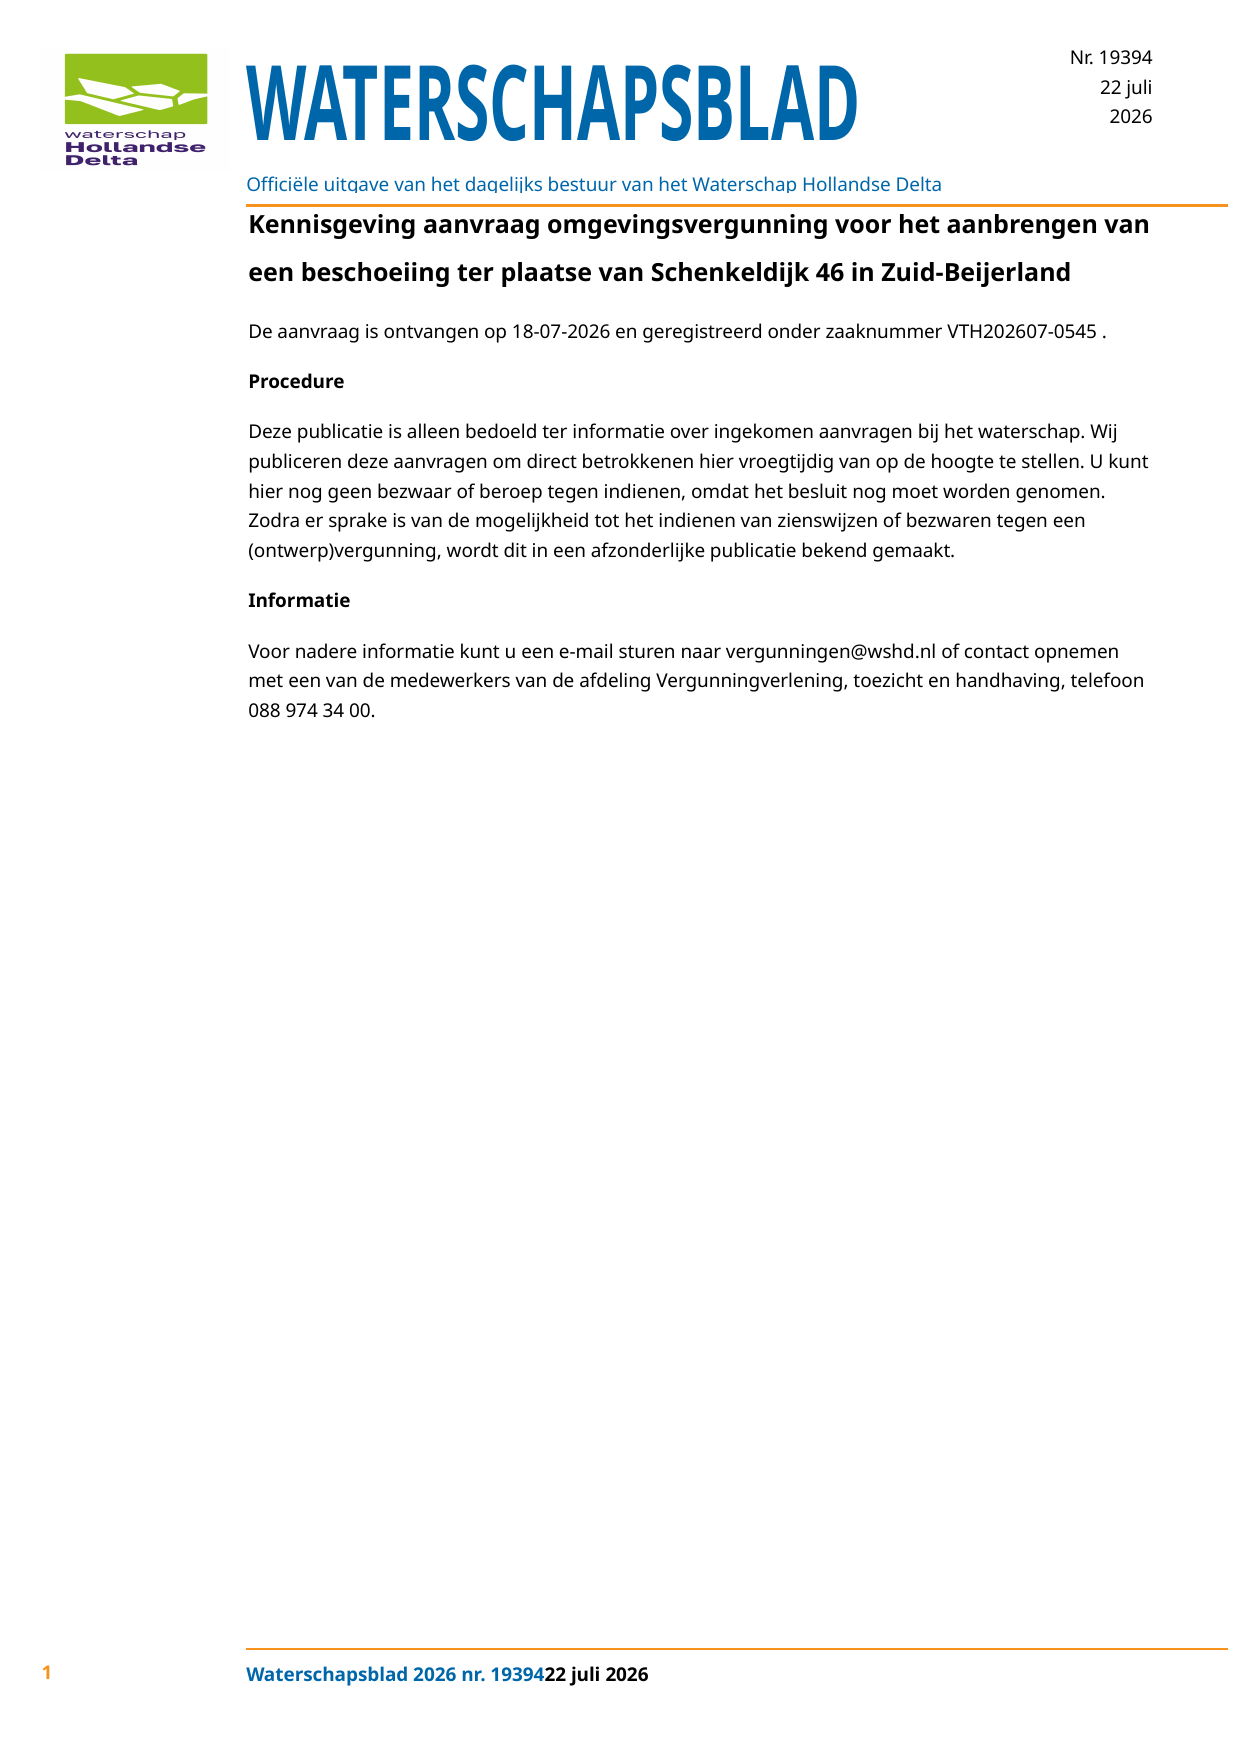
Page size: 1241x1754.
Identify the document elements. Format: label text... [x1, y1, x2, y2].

text Kennisgeving aanvraag omgevingsvergunning voor het aanbrengen van een beschoeiing ter plaatse van Schenkeldijk 46 in Zuid-Beijerland [248, 207, 1152, 288]
text Procedure [248, 368, 1152, 394]
picture [41, 47, 231, 172]
text Voor nadere informatie kunt u een e-mail sturen naar vergunningen@wshd.nl of contact opnemen met een van de medewerkers van de afdeling Vergunningverlening, toezicht en handhaving, telefoon 088 974 34 00. [248, 638, 1152, 723]
text Informatie [248, 587, 1152, 613]
text De aanvraag is ontvangen op 18-07-2026 en geregistreerd onder zaaknummer VTH202607-0545 . [248, 318, 1152, 344]
text Deze publicatie is alleen bedoeld ter informatie over ingekomen aanvragen bij het waterschap. Wij publiceren deze aanvragen om direct betrokkenen hier vroegtijdig van op de hoogte te stellen. U kunt hier nog geen bezwaar of beroep tegen indienen, omdat het besluit nog moet worden genomen. Zodra er sprake is van de mogelijkheid tot het indienen van zienswijzen of bezwaren tegen een (ontwerp)vergunning, wordt dit in een afzonderlijke publicatie bekend gemaakt. [248, 419, 1152, 563]
